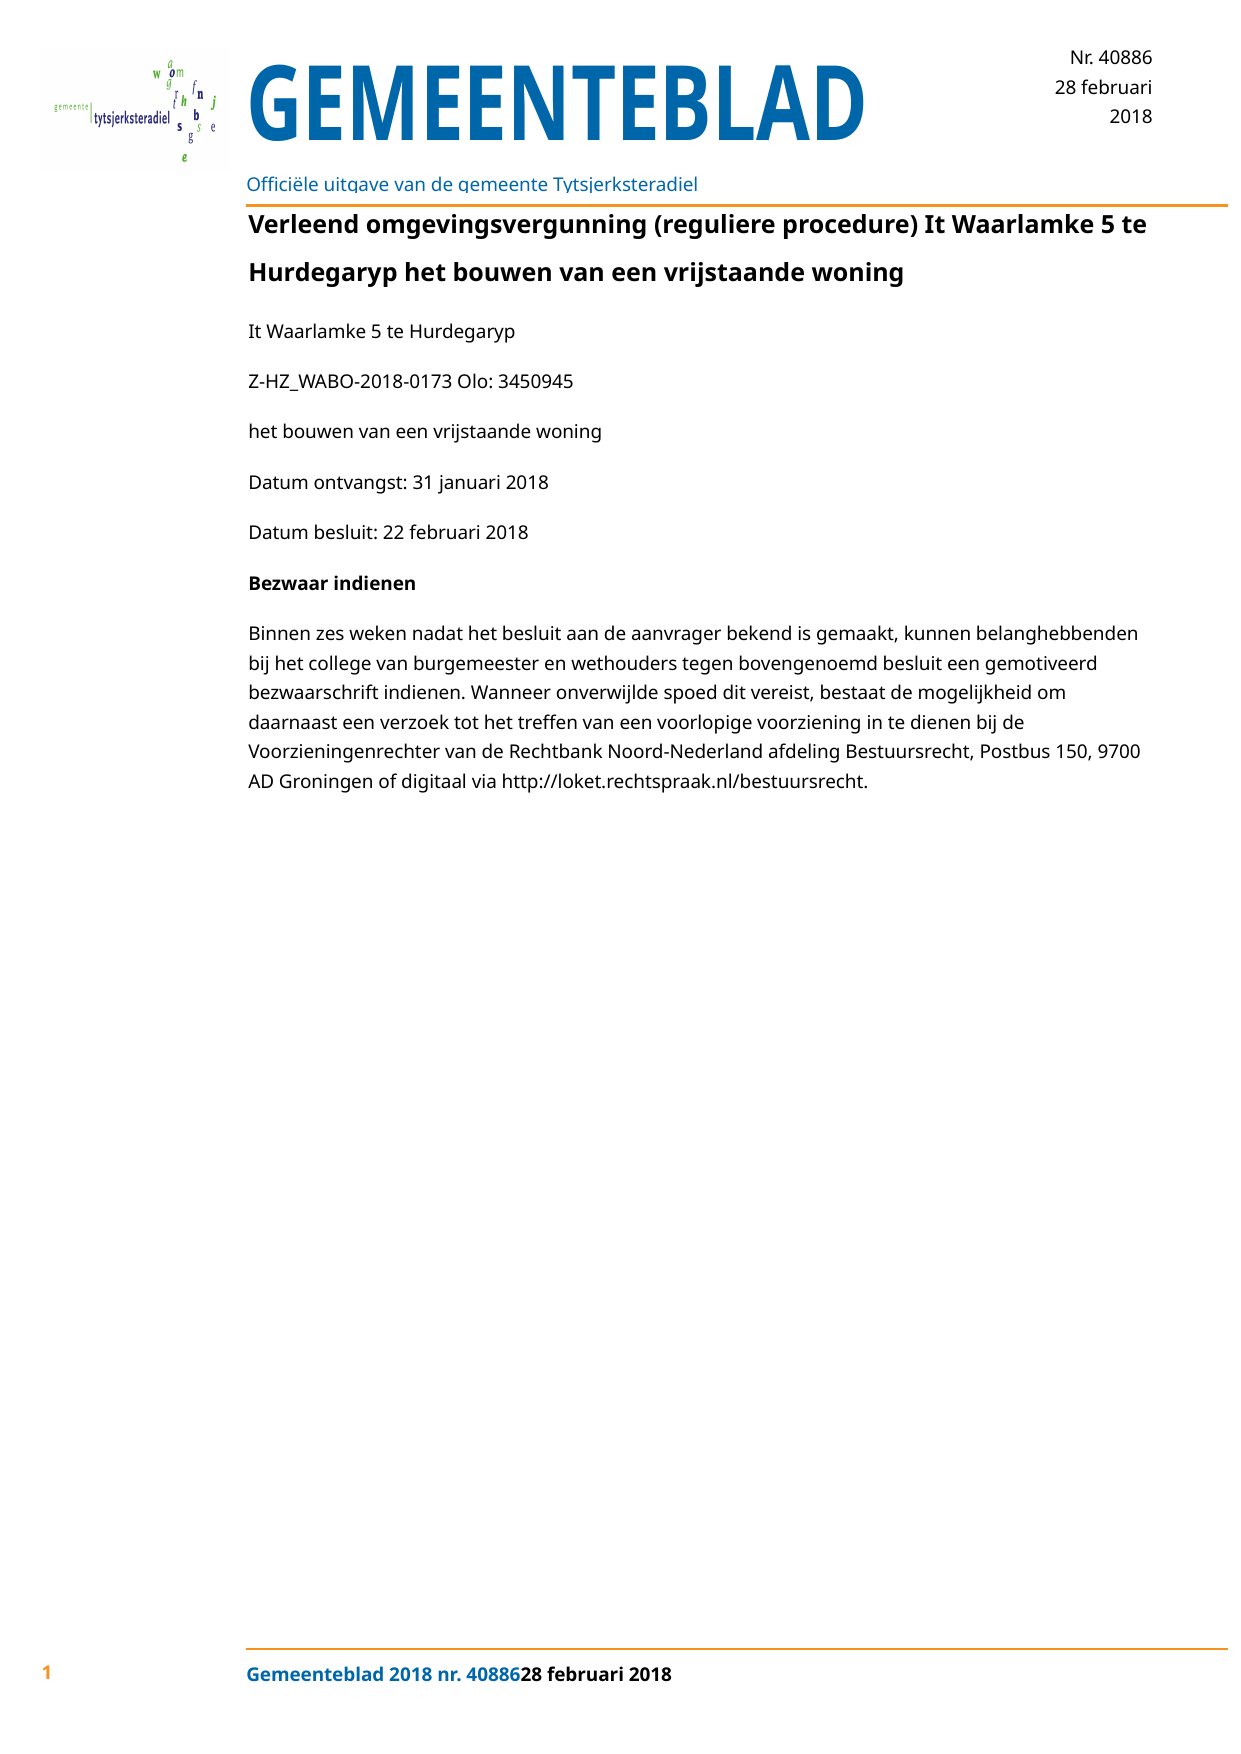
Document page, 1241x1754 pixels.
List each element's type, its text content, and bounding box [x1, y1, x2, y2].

text Z-HZ_WABO-2018-0173 Olo: 3450945 [248, 368, 1152, 394]
text het bouwen van een vrijstaande woning [248, 419, 1152, 444]
text Datum besluit: 22 februari 2018 [248, 519, 1152, 545]
text Verleend omgevingsvergunning (reguliere procedure) It Waarlamke 5 te Hurdegaryp het bouwen van een vrijstaande woning [248, 207, 1152, 288]
picture [41, 47, 231, 172]
text Datum ontvangst: 31 januari 2018 [248, 469, 1152, 495]
text Binnen zes weken nadat het besluit aan de aanvrager bekend is gemaakt, kunnen belanghebbenden bij het college van burgemeester en wethouders tegen bovengenoemd besluit een gemotiveerd bezwaarschrift indienen. Wanneer onverwijlde spoed dit vereist, bestaat de mogelijkheid om daarnaast een verzoek tot het treffen van een voorlopige voorziening in te dienen bij de Voorzieningenrechter van de Rechtbank Noord-Nederland afdeling Bestuursrecht, Postbus 150, 9700 AD Groningen of digitaal via http://loket.rechtspraak.nl/bestuursrecht. [248, 620, 1152, 794]
text Bezwaar indienen [248, 570, 1152, 596]
text It Waarlamke 5 te Hurdegaryp [248, 318, 1152, 344]
